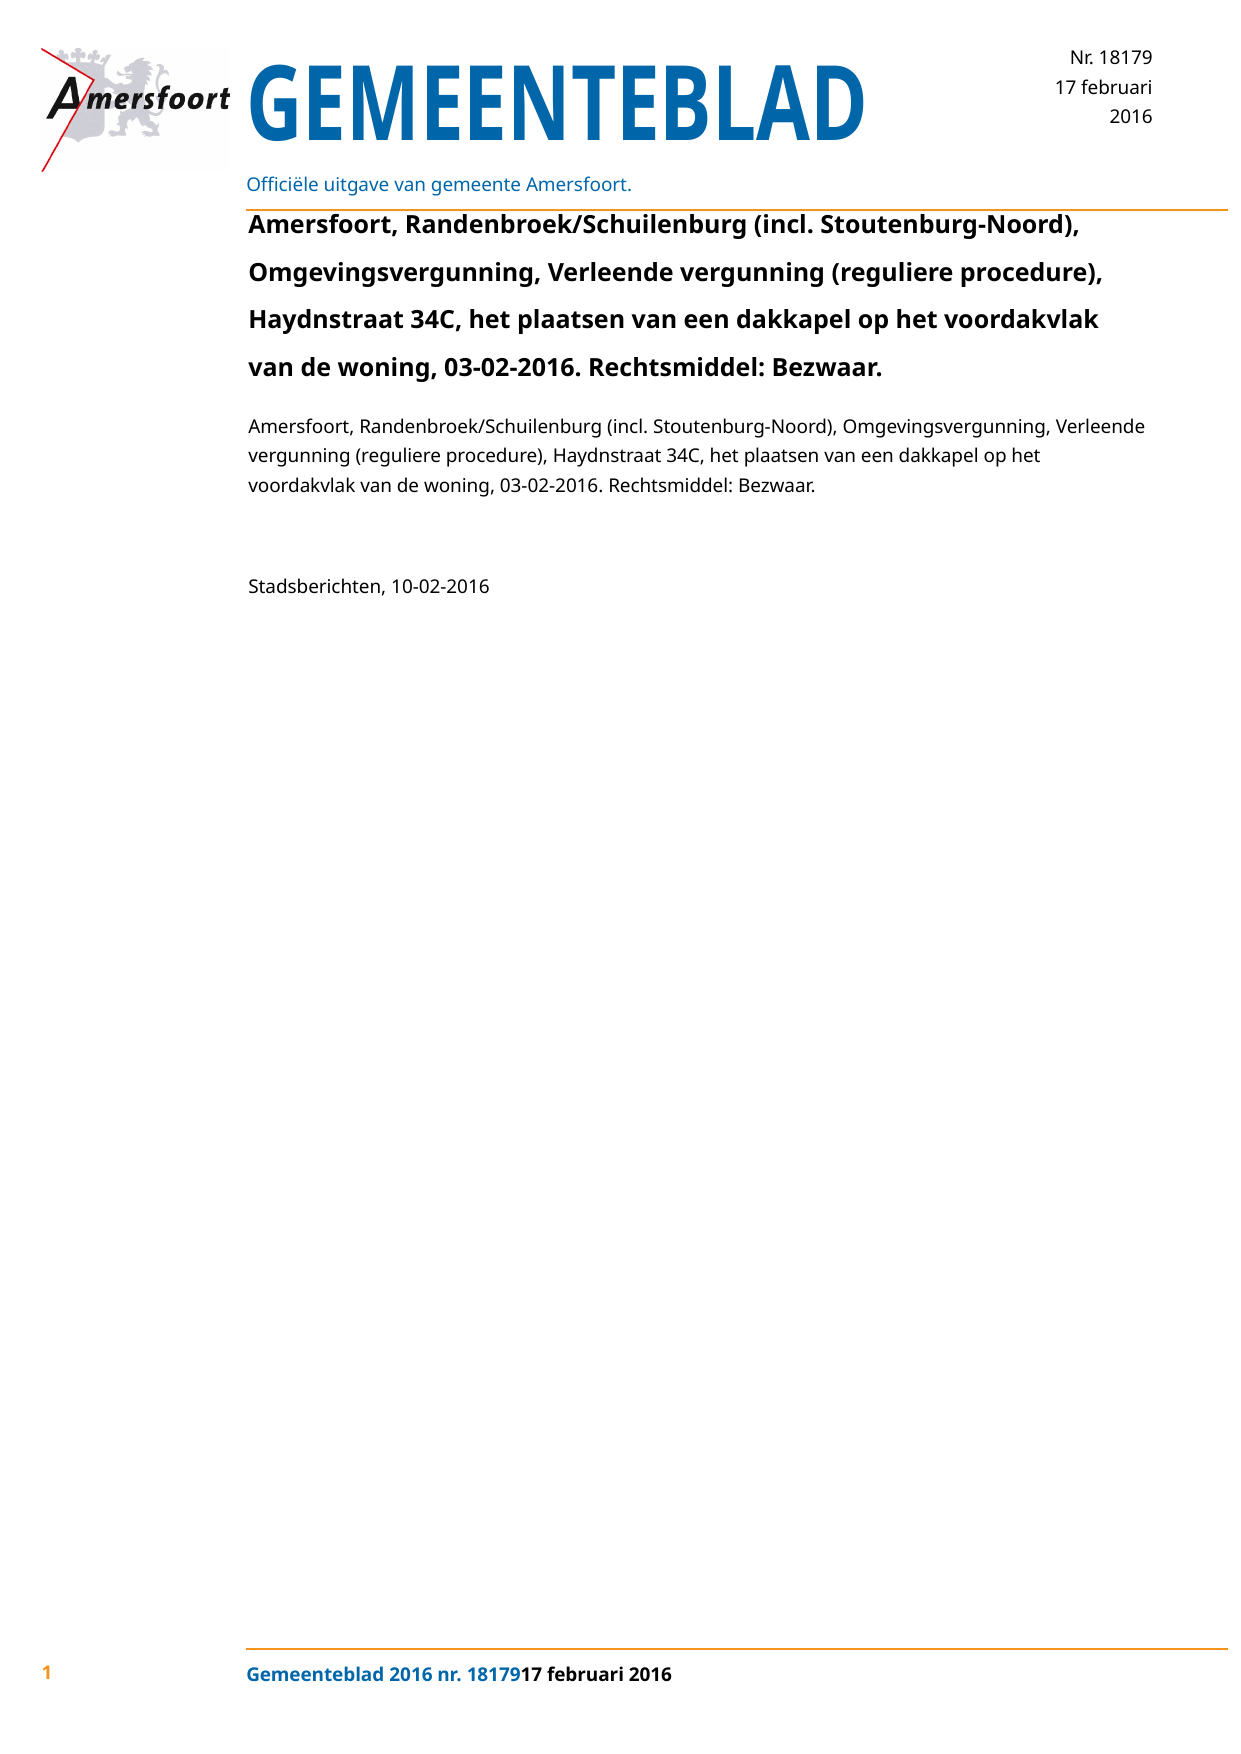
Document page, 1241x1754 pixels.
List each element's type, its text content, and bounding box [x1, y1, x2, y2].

text Stadsberichten, 10-02-2016 [248, 573, 1152, 599]
text Amersfoort, Randenbroek/Schuilenburg (incl. Stoutenburg-Noord), Omgevingsvergunning, Verleende vergunning (reguliere procedure), Haydnstraat 34C, het plaatsen van een dakkapel op het voordakvlak van de woning, 03-02-2016. Rechtsmiddel: Bezwaar. [248, 211, 1152, 384]
picture [41, 47, 231, 172]
text Amersfoort, Randenbroek/Schuilenburg (incl. Stoutenburg-Noord), Omgevingsvergunning, Verleende vergunning (reguliere procedure), Haydnstraat 34C, het plaatsen van een dakkapel op het voordakvlak van de woning, 03-02-2016. Rechtsmiddel: Bezwaar. [248, 413, 1152, 498]
